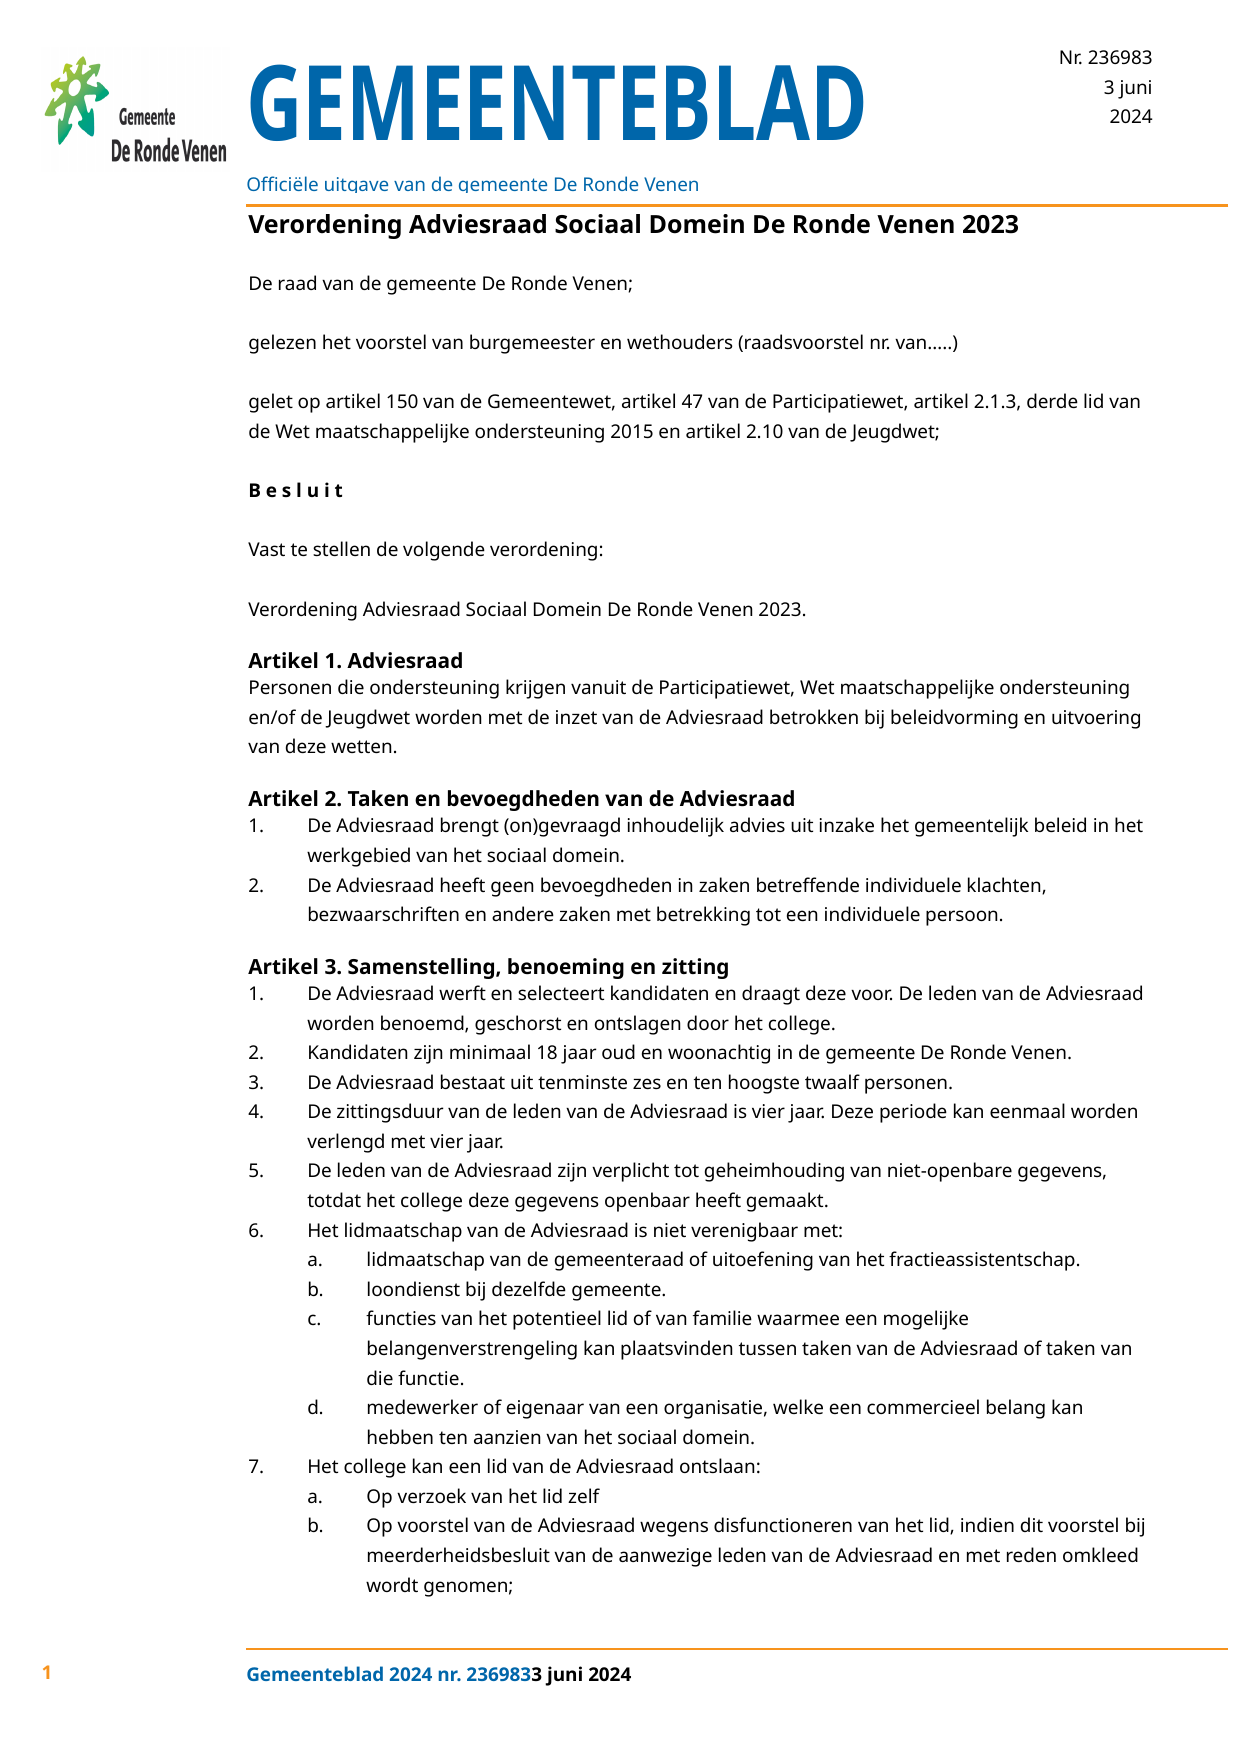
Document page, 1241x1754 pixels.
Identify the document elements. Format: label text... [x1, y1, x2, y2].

text Artikel 3. Samenstelling, benoeming en zitting [248, 952, 1152, 980]
text Verordening Adviesraad Sociaal Domein De Ronde Venen 2023 [248, 207, 1152, 241]
list De zittingsduur van de leden van de Adviesraad is vier jaar. Deze periode kan eenmaal worden verlengd met vier jaar. [248, 1098, 1152, 1154]
list De Adviesraad bestaat uit tenminste zes en ten hoogste twaalf personen. [248, 1069, 1152, 1095]
text Personen die ondersteuning krijgen vanuit de Participatiewet, Wet maatschappelijke ondersteuning en/of de Jeugdwet worden met de inzet van de Adviesraad betrokken bij beleidvorming en uitvoering van deze wetten. [248, 674, 1152, 759]
list De leden van de Adviesraad zijn verplicht tot geheimhouding van niet-openbare gegevens, totdat het college deze gegevens openbaar heeft gemaakt. [248, 1158, 1152, 1213]
list Kandidaten zijn minimaal 18 jaar oud en woonachtig in de gemeente De Ronde Venen. [248, 1039, 1152, 1065]
picture [41, 47, 231, 172]
list functies van het potentieel lid of van familie waarmee een mogelijke belangenverstrengeling kan plaatsvinden tussen taken van de Adviesraad of taken van die functie. [307, 1306, 1152, 1391]
text De raad van de gemeente De Ronde Venen; [248, 270, 1152, 296]
list medewerker of eigenaar van een organisatie, welke een commercieel belang kan hebben ten aanzien van het sociaal domein. [307, 1394, 1152, 1450]
list Op verzoek van het lid zelf [307, 1483, 1152, 1509]
text B e s l u i t [248, 477, 1152, 503]
list Het college kan een lid van de Adviesraad ontslaan: [248, 1453, 1152, 1479]
text Vast te stellen de volgende verordening: [248, 537, 1152, 562]
list loondienst bij dezelfde gemeente. [307, 1276, 1152, 1302]
text Artikel 1. Adviesraad [248, 646, 1152, 674]
text gelet op artikel 150 van de Gemeentewet, artikel 47 van de Participatiewet, artikel 2.1.3, derde lid van de Wet maatschappelijke ondersteuning 2015 en artikel 2.10 van de Jeugdwet; [248, 389, 1152, 444]
list De Adviesraad brengt (on)gevraagd inhoudelijk advies uit inzake het gemeentelijk beleid in het werkgebied van het sociaal domein. [248, 813, 1152, 868]
text Artikel 2. Taken en bevoegdheden van de Adviesraad [248, 784, 1152, 813]
text Verordening Adviesraad Sociaal Domein De Ronde Venen 2023. [248, 596, 1152, 621]
list lidmaatschap van de gemeenteraad of uitoefening van het fractieassistentschap. [307, 1246, 1152, 1272]
list De Adviesraad heeft geen bevoegdheden in zaken betreffende individuele klachten, bezwaarschriften en andere zaken met betrekking tot een individuele persoon. [248, 872, 1152, 927]
text gelezen het voorstel van burgemeester en wethouders (raadsvoorstel nr. van…..) [248, 329, 1152, 355]
list De Adviesraad werft en selecteert kandidaten en draagt deze voor. De leden van de Adviesraad worden benoemd, geschorst en ontslagen door het college. [248, 980, 1152, 1036]
list Op voorstel van de Adviesraad wegens disfunctioneren van het lid, indien dit voorstel bij meerderheidsbesluit van de aanwezige leden van de Adviesraad en met reden omkleed wordt genomen; [307, 1513, 1152, 1598]
list Het lidmaatschap van de Adviesraad is niet verenigbaar met: [248, 1217, 1152, 1243]
